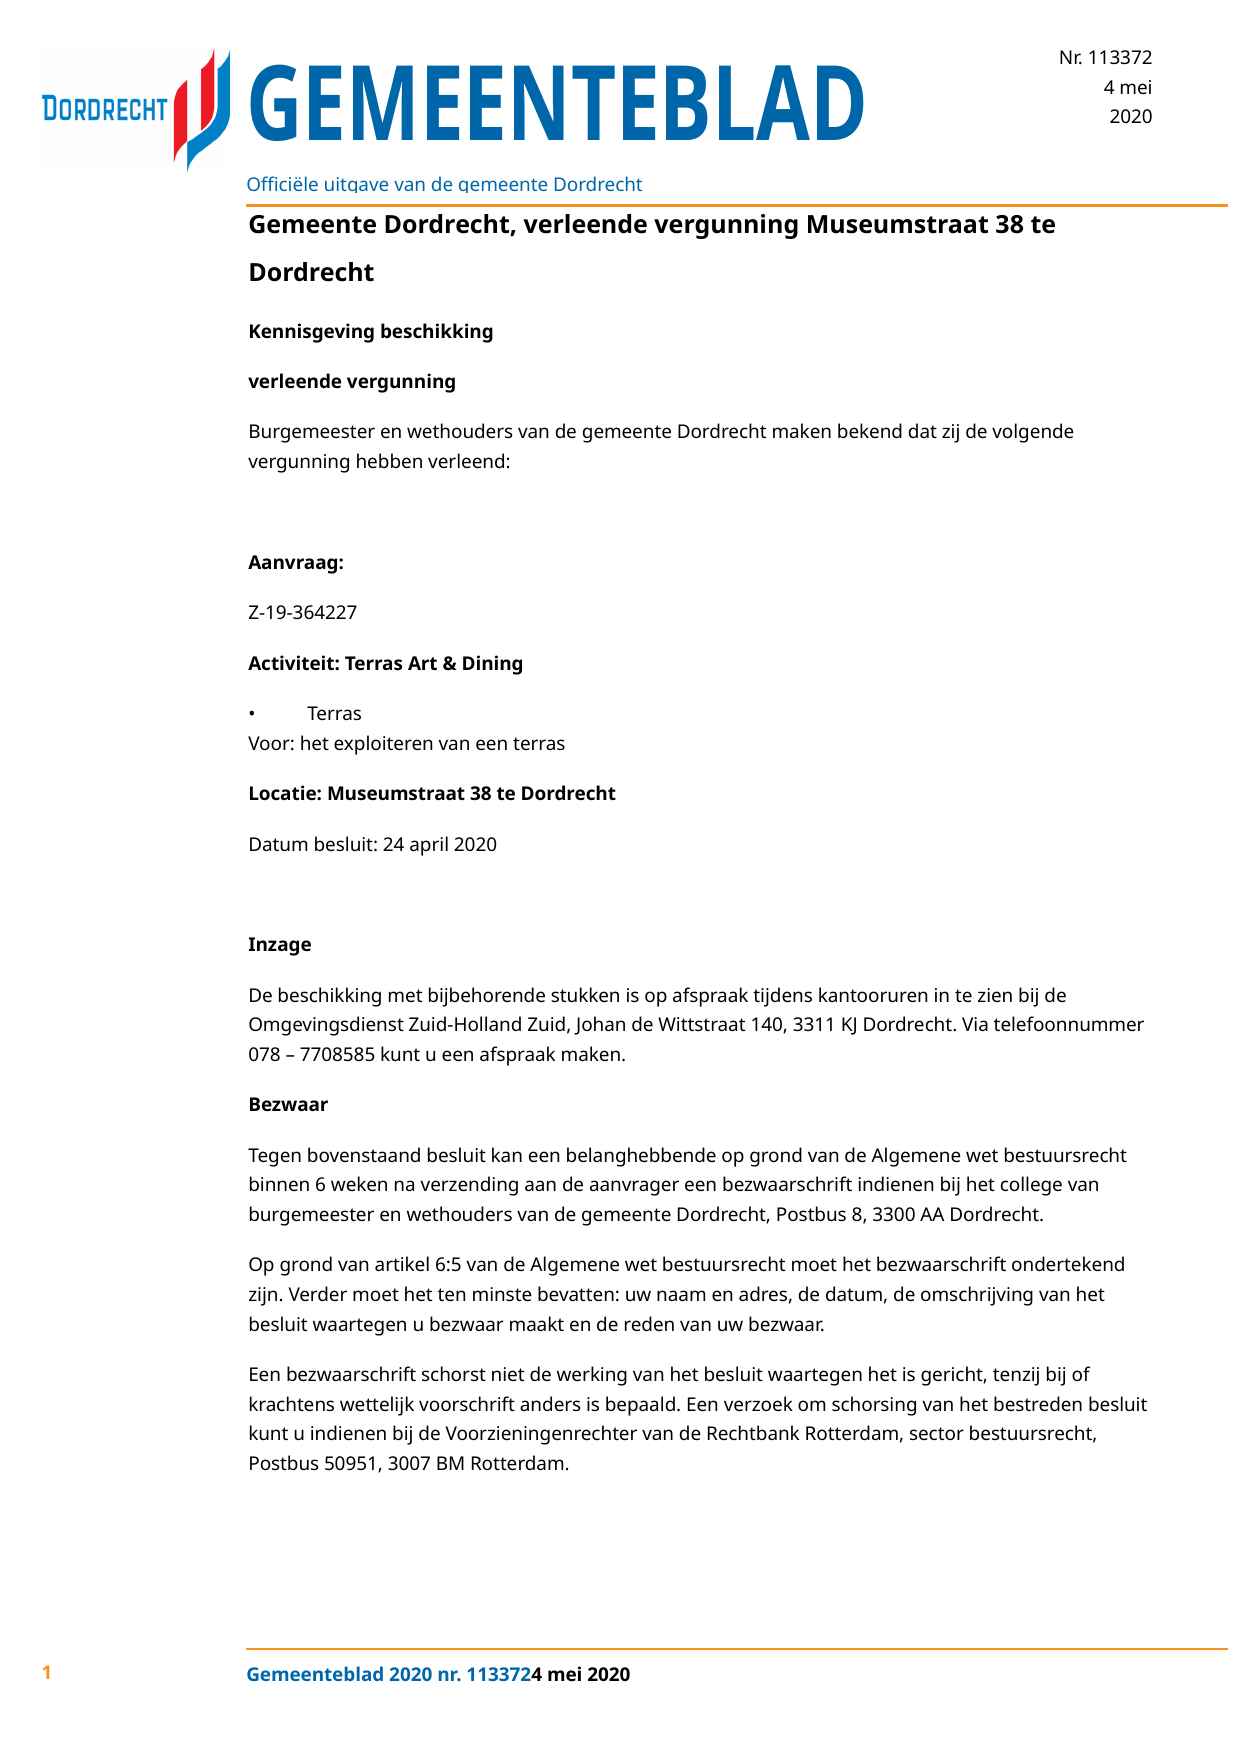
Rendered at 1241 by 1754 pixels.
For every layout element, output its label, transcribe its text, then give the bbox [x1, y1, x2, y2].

text Een bezwaarschrift schorst niet de werking van het besluit waartegen het is gericht, tenzij bij of krachtens wettelijk voorschrift anders is bepaald. Een verzoek om schorsing van het bestreden besluit kunt u indienen bij de Voorzieningenrechter van de Rechtbank Rotterdam, sector bestuursrecht, Postbus 50951, 3007 BM Rotterdam. [248, 1361, 1152, 1476]
text Activiteit: Terras Art & Dining [248, 650, 1152, 676]
picture [41, 47, 231, 172]
text Tegen bovenstaand besluit kan een belanghebbende op grond van de Algemene wet bestuursrecht binnen 6 weken na verzending aan de aanvrager een bezwaarschrift indienen bij het college van burgemeester en wethouders van de gemeente Dordrecht, Postbus 8, 3300 AA Dordrecht. [248, 1142, 1152, 1227]
text Bezwaar [248, 1092, 1152, 1117]
text Locatie: Museumstraat 38 te Dordrecht [248, 780, 1152, 806]
text verleende vergunning [248, 368, 1152, 394]
list Terras [248, 700, 1152, 726]
text Z-19-364227 [248, 599, 1152, 625]
text Kennisgeving beschikking [248, 318, 1152, 344]
text De beschikking met bijbehorende stukken is op afspraak tijdens kantooruren in te zien bij de Omgevingsdienst Zuid-Holland Zuid, Johan de Wittstraat 140, 3311 KJ Dordrecht. Via telefoonnummer 078 – 7708585 kunt u een afspraak maken. [248, 982, 1152, 1067]
text Inzage [248, 932, 1152, 957]
text Aanvraag: [248, 549, 1152, 575]
text Voor: het exploiteren van een terras [248, 730, 1152, 756]
text Burgemeester en wethouders van de gemeente Dordrecht maken bekend dat zij de volgende vergunning hebben verleend: [248, 419, 1152, 474]
text Op grond van artikel 6:5 van de Algemene wet bestuursrecht moet het bezwaarschrift ondertekend zijn. Verder moet het ten minste bevatten: uw naam en adres, de datum, de omschrijving van het besluit waartegen u bezwaar maakt en de reden van uw bezwaar. [248, 1252, 1152, 1337]
text Datum besluit: 24 april 2020 [248, 831, 1152, 857]
text Gemeente Dordrecht, verleende vergunning Museumstraat 38 te Dordrecht [248, 207, 1152, 288]
